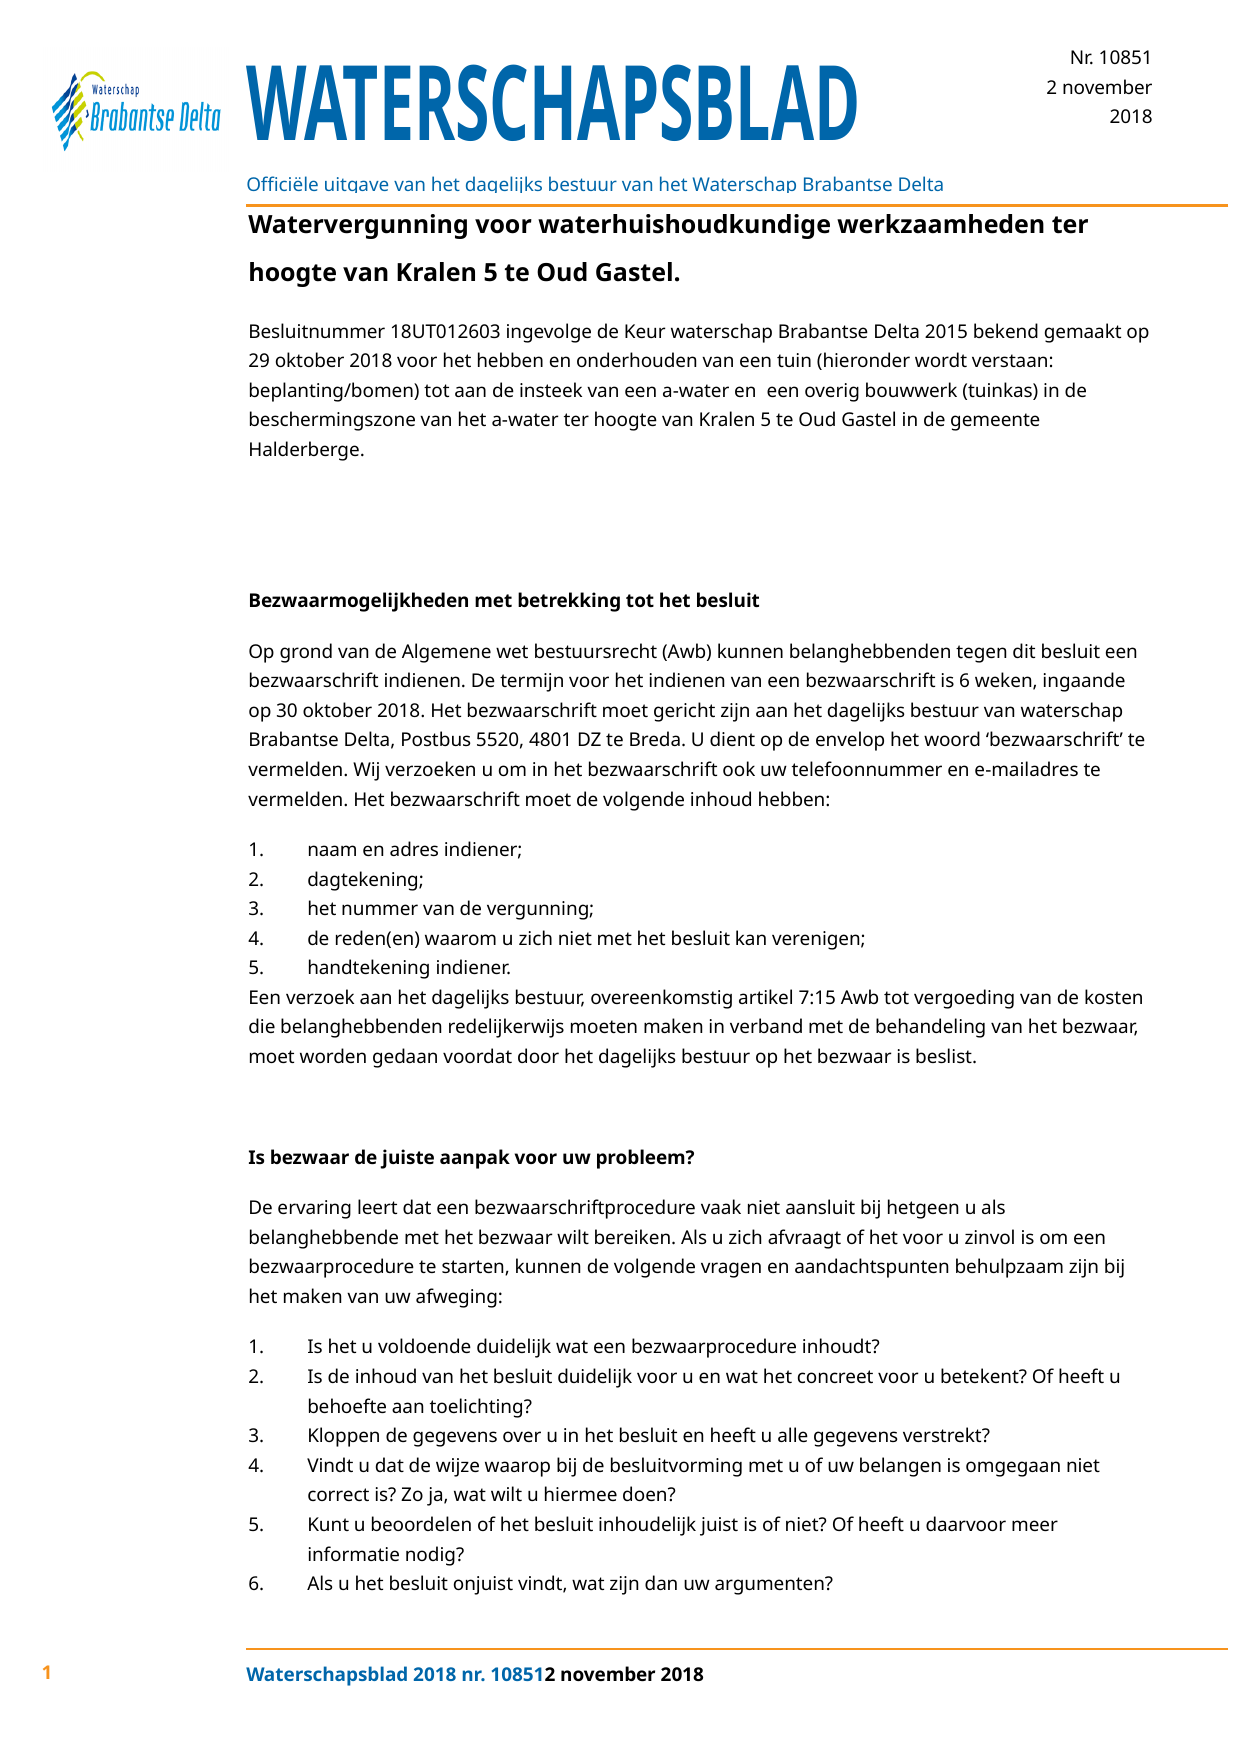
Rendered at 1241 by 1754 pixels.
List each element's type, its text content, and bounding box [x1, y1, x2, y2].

list Als u het besluit onjuist vindt, wat zijn dan uw argumenten? [248, 1570, 1152, 1596]
list Kunt u beoordelen of het besluit inhoudelijk juist is of niet? Of heeft u daarvoor meer informatie nodig? [248, 1511, 1152, 1567]
text Watervergunning voor waterhuishoudkundige werkzaamheden ter hoogte van Kralen 5 te Oud Gastel. [248, 207, 1152, 288]
text Een verzoek aan het dagelijks bestuur, overeenkomstig artikel 7:15 Awb tot vergoeding van de kosten die belanghebbenden redelijkerwijs moeten maken in verband met de behandeling van het bezwaar, moet worden gedaan voordat door het dagelijks bestuur op het bezwaar is beslist. [248, 984, 1152, 1069]
list Vindt u dat de wijze waarop bij de besluitvorming met u of uw belangen is omgegaan niet correct is? Zo ja, wat wilt u hiermee doen? [248, 1452, 1152, 1507]
text De ervaring leert dat een bezwaarschriftprocedure vaak niet aansluit bij hetgeen u als belanghebbende met het bezwaar wilt bereiken. Als u zich afvraagt of het voor u zinvol is om een bezwaarprocedure te starten, kunnen de volgende vragen en aandachtspunten behulpzaam zijn bij het maken van uw afweging: [248, 1194, 1152, 1309]
list Kloppen de gegevens over u in het besluit en heeft u alle gegevens verstrekt? [248, 1422, 1152, 1448]
list dagtekening; [248, 866, 1152, 892]
list het nummer van de vergunning; [248, 895, 1152, 921]
list de reden(en) waarom u zich niet met het besluit kan verenigen; [248, 925, 1152, 951]
text Bezwaarmogelijkheden met betrekking tot het besluit [248, 587, 1152, 613]
text Besluitnummer 18UT012603 ingevolge de Keur waterschap Brabantse Delta 2015 bekend gemaakt op 29 oktober 2018 voor het hebben en onderhouden van een tuin (hieronder wordt verstaan: beplanting/bomen) tot aan de insteek van een a-water en een overig bouwwerk (tuinkas) in de beschermingszone van het a-water ter hoogte van Kralen 5 te Oud Gastel in de gemeente Halderberge. [248, 318, 1152, 462]
list Is de inhoud van het besluit duidelijk voor u en wat het concreet voor u betekent? Of heeft u behoefte aan toelichting? [248, 1363, 1152, 1419]
list handtekening indiener. [248, 954, 1152, 980]
text Is bezwaar de juiste aanpak voor uw probleem? [248, 1144, 1152, 1170]
list naam en adres indiener; [248, 836, 1152, 862]
picture [41, 47, 231, 172]
text Op grond van de Algemene wet bestuursrecht (Awb) kunnen belanghebbenden tegen dit besluit een bezwaarschrift indienen. De termijn voor het indienen van een bezwaarschrift is 6 weken, ingaande op 30 oktober 2018. Het bezwaarschrift moet gericht zijn aan het dagelijks bestuur van waterschap Brabantse Delta, Postbus 5520, 4801 DZ te Breda. U dient op de envelop het woord ‘bezwaarschrift’ te vermelden. Wij verzoeken u om in het bezwaarschrift ook uw telefoonnummer en e‑mailadres te vermelden. Het bezwaarschrift moet de volgende inhoud hebben: [248, 638, 1152, 812]
list Is het u voldoende duidelijk wat een bezwaarprocedure inhoudt? [248, 1334, 1152, 1359]
